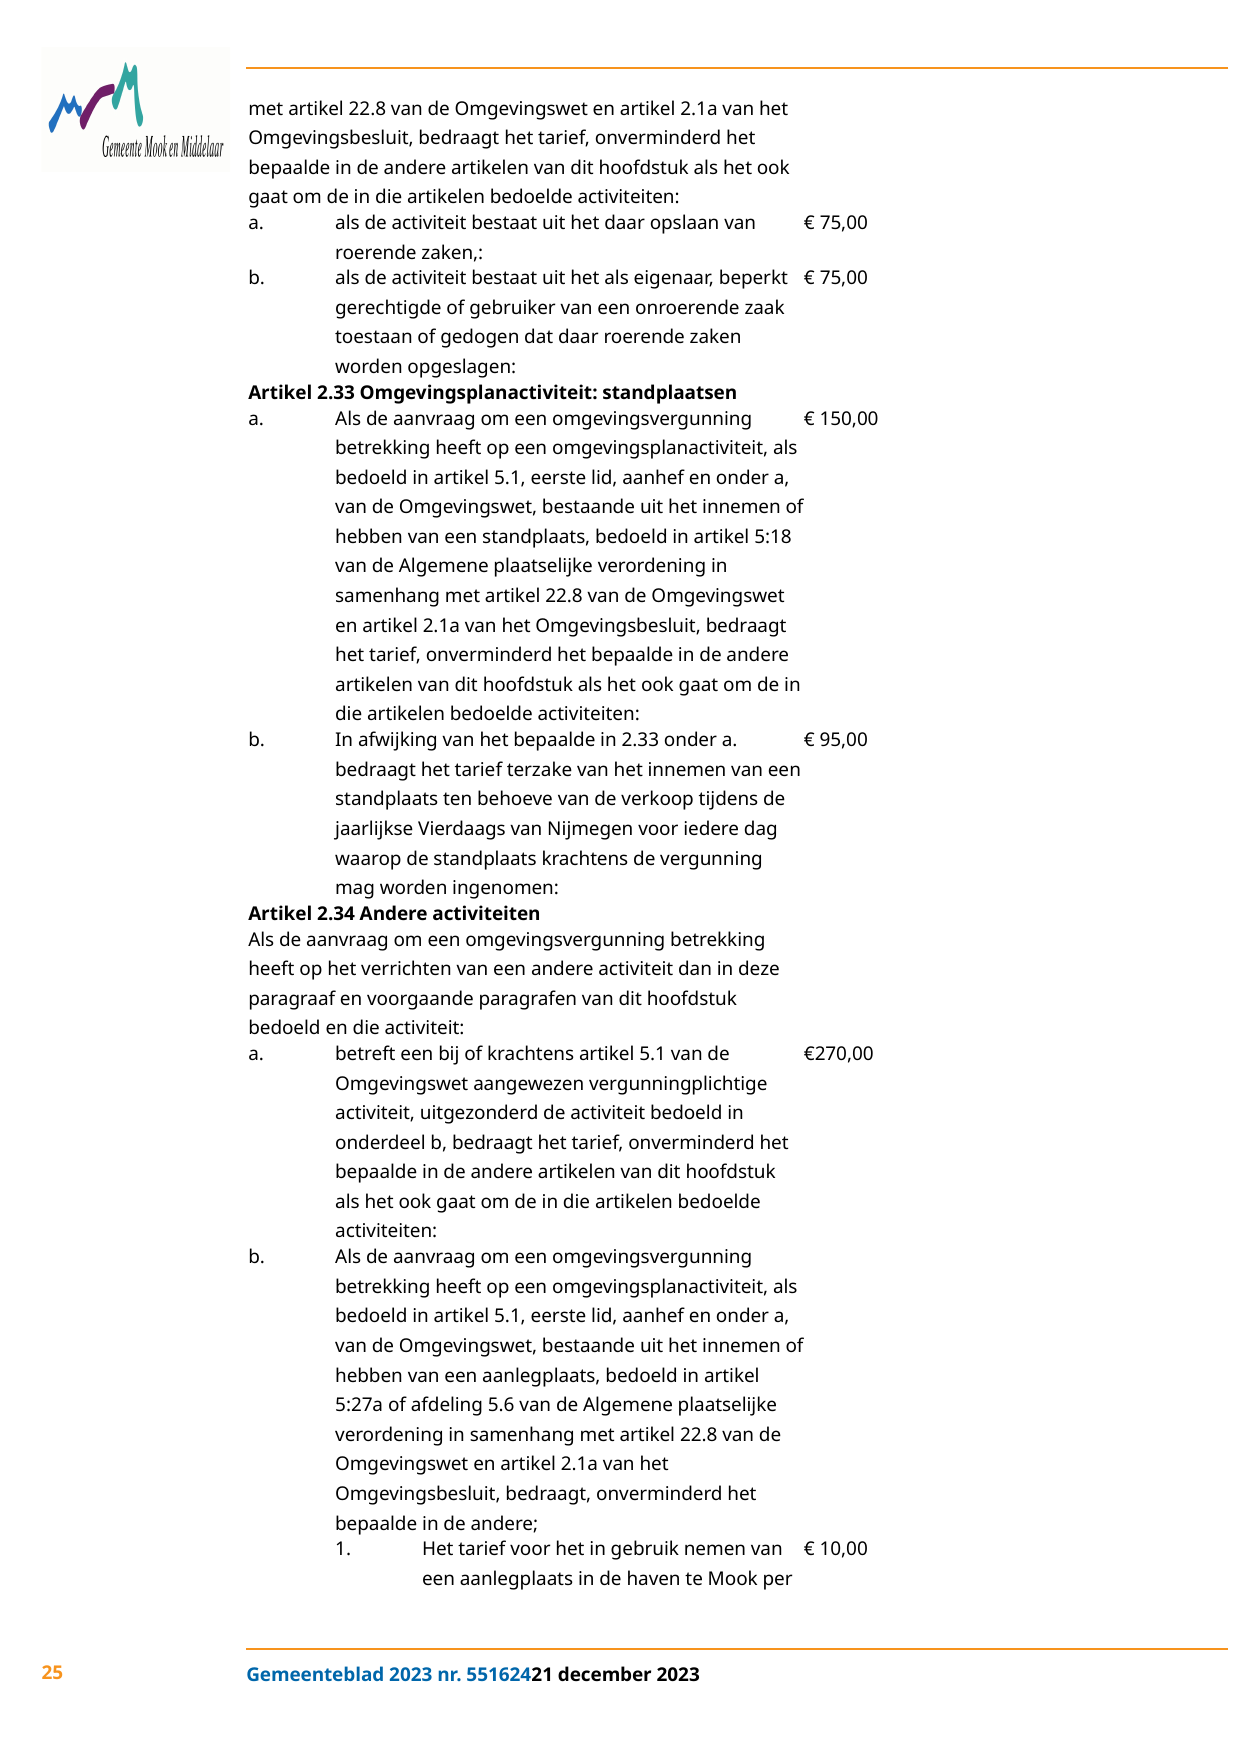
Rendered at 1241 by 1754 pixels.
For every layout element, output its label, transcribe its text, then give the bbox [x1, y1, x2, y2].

table_cell [804, 1244, 978, 1535]
table_cell € 75,00 [804, 265, 978, 379]
table_cell [978, 1040, 1152, 1243]
table_cell als de activiteit bestaat uit het als eigenaar, beperkt gerechtigde of gebruiker van een onroerende zaak toestaan of gedogen dat daar roerende zaken worden opgeslagen: [335, 265, 804, 379]
table_cell Artikel 2.33 Omgevingsplanactiviteit: standplaatsen [248, 379, 804, 405]
table_cell € 75,00 [804, 209, 978, 264]
table_cell met artikel 22.8 van de Omgevingswet en artikel 2.1a van het Omgevingsbesluit, bedraagt het tarief, onverminderd het bepaalde in de andere artikelen van dit hoofdstuk als het ook gaat om de in die artikelen bedoelde activiteiten: [248, 95, 804, 209]
table_cell Als de aanvraag om een omgevingsvergunning betrekking heeft op het verrichten van een andere activiteit dan in deze paragraaf en voorgaande paragrafen van dit hoofdstuk bedoeld en die activiteit: [248, 926, 804, 1040]
table_cell b. [248, 265, 335, 379]
table_cell a. [248, 209, 335, 264]
table_cell €270,00 [804, 1040, 978, 1243]
table_cell 1. [335, 1535, 422, 1591]
table_cell Het tarief voor het in gebruik nemen van een aanlegplaats in de haven te Mook per [422, 1535, 804, 1591]
table_cell b. [248, 726, 335, 900]
table_cell [978, 1244, 1152, 1535]
table_cell [804, 900, 978, 926]
table_cell [978, 726, 1152, 900]
table_cell Artikel 2.34 Andere activiteiten [248, 900, 804, 926]
table_cell Als de aanvraag om een omgevingsvergunning betrekking heeft op een omgevingsplanactiviteit, als bedoeld in artikel 5.1, eerste lid, aanhef en onder a, van de Omgevingswet, bestaande uit het innemen of hebben van een standplaats, bedoeld in artikel 5:18 van de Algemene plaatselijke verordening in samenhang met artikel 22.8 van de Omgevingswet en artikel 2.1a van het Omgevingsbesluit, bedraagt het tarief, onverminderd het bepaalde in de andere artikelen van dit hoofdstuk als het ook gaat om de in die artikelen bedoelde activiteiten: [335, 405, 804, 726]
table_cell [978, 95, 1152, 209]
table_cell Als de aanvraag om een omgevingsvergunning betrekking heeft op een omgevingsplanactiviteit, als bedoeld in artikel 5.1, eerste lid, aanhef en onder a, van de Omgevingswet, bestaande uit het innemen of hebben van een aanlegplaats, bedoeld in artikel 5:27a of afdeling 5.6 van de Algemene plaatselijke verordening in samenhang met artikel 22.8 van de Omgevingswet en artikel 2.1a van het Omgevingsbesluit, bedraagt, onverminderd het bepaalde in de andere; [335, 1244, 804, 1535]
table_cell [978, 265, 1152, 379]
table_cell a. [248, 1040, 335, 1243]
table_cell [804, 379, 978, 405]
table_cell a. [248, 405, 335, 726]
table_cell € 95,00 [804, 726, 978, 900]
table_cell In afwijking van het bepaalde in 2.33 onder a. bedraagt het tarief terzake van het innemen van een standplaats ten behoeve van de verkoop tijdens de jaarlijkse Vierdaags van Nijmegen voor iedere dag waarop de standplaats krachtens de vergunning mag worden ingenomen: [335, 726, 804, 900]
table_cell [978, 926, 1152, 1040]
table_cell als de activiteit bestaat uit het daar opslaan van roerende zaken,: [335, 209, 804, 264]
table_cell [978, 405, 1152, 726]
table_cell [804, 95, 978, 209]
table_cell [248, 1535, 335, 1591]
table_cell € 150,00 [804, 405, 978, 726]
table_cell [978, 1535, 1152, 1591]
table_cell [978, 209, 1152, 264]
table_cell [804, 926, 978, 1040]
picture [41, 47, 231, 172]
table_cell € 10,00 [804, 1535, 978, 1591]
table_cell betreft een bij of krachtens artikel 5.1 van de Omgevingswet aangewezen vergunningplichtige activiteit, uitgezonderd de activiteit bedoeld in onderdeel b, bedraagt het tarief, onverminderd het bepaalde in de andere artikelen van dit hoofdstuk als het ook gaat om de in die artikelen bedoelde activiteiten: [335, 1040, 804, 1243]
table_cell [978, 900, 1152, 926]
table_cell [978, 379, 1152, 405]
table_cell b. [248, 1244, 335, 1535]
